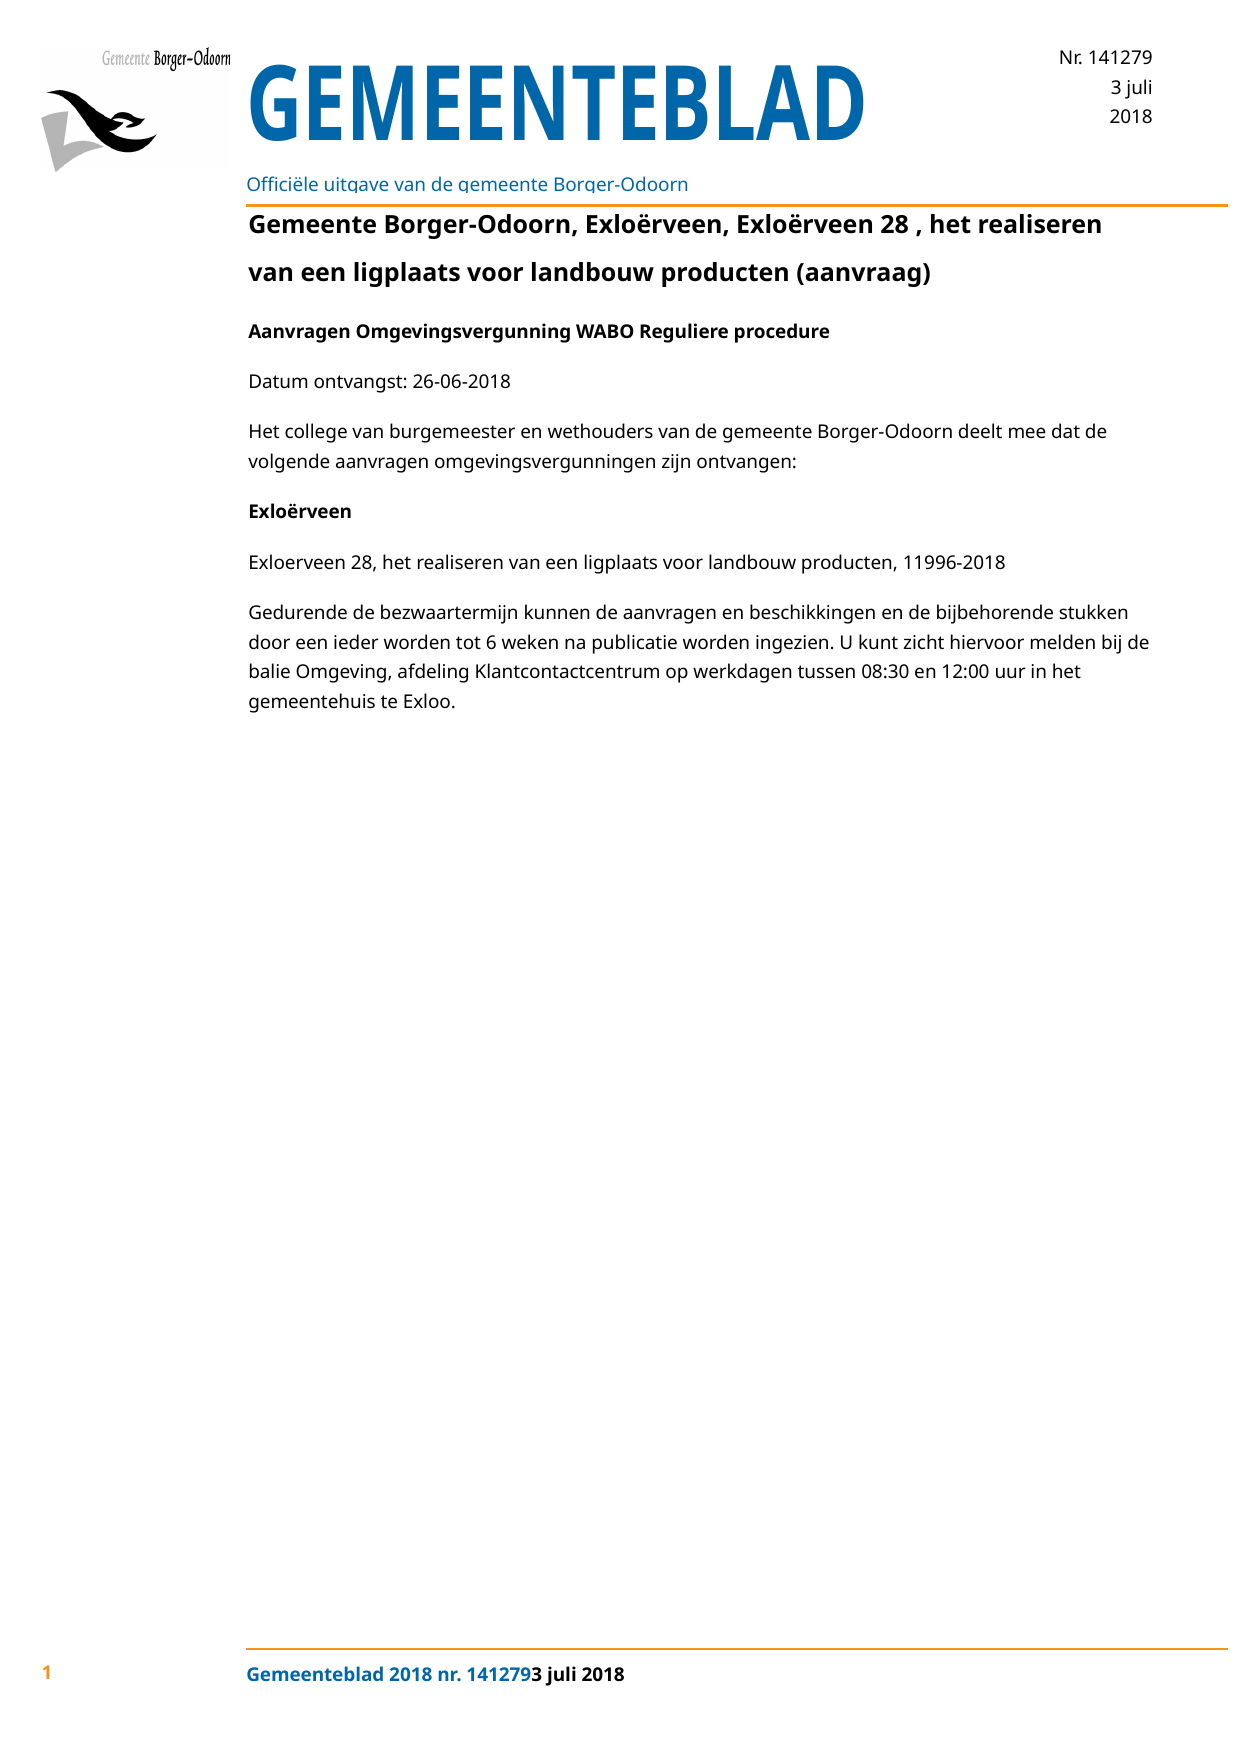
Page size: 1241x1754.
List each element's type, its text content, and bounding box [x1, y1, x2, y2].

picture [41, 47, 231, 172]
text Exloërveen [248, 499, 1152, 524]
text Exloerveen 28, het realiseren van een ligplaats voor landbouw producten, 11996-2018 [248, 549, 1152, 575]
text Datum ontvangst: 26-06-2018 [248, 368, 1152, 394]
text Gedurende de bezwaartermijn kunnen de aanvragen en beschikkingen en de bijbehorende stukken door een ieder worden tot 6 weken na publicatie worden ingezien. U kunt zicht hiervoor melden bij de balie Omgeving, afdeling Klantcontactcentrum op werkdagen tussen 08:30 en 12:00 uur in het gemeentehuis te Exloo. [248, 599, 1152, 714]
text Aanvragen Omgevingsvergunning WABO Reguliere procedure [248, 318, 1152, 344]
text Gemeente Borger-Odoorn, Exloërveen, Exloërveen 28 , het realiseren van een ligplaats voor landbouw producten (aanvraag) [248, 207, 1152, 288]
text Het college van burgemeester en wethouders van de gemeente Borger-Odoorn deelt mee dat de volgende aanvragen omgevingsvergunningen zijn ontvangen: [248, 419, 1152, 474]
